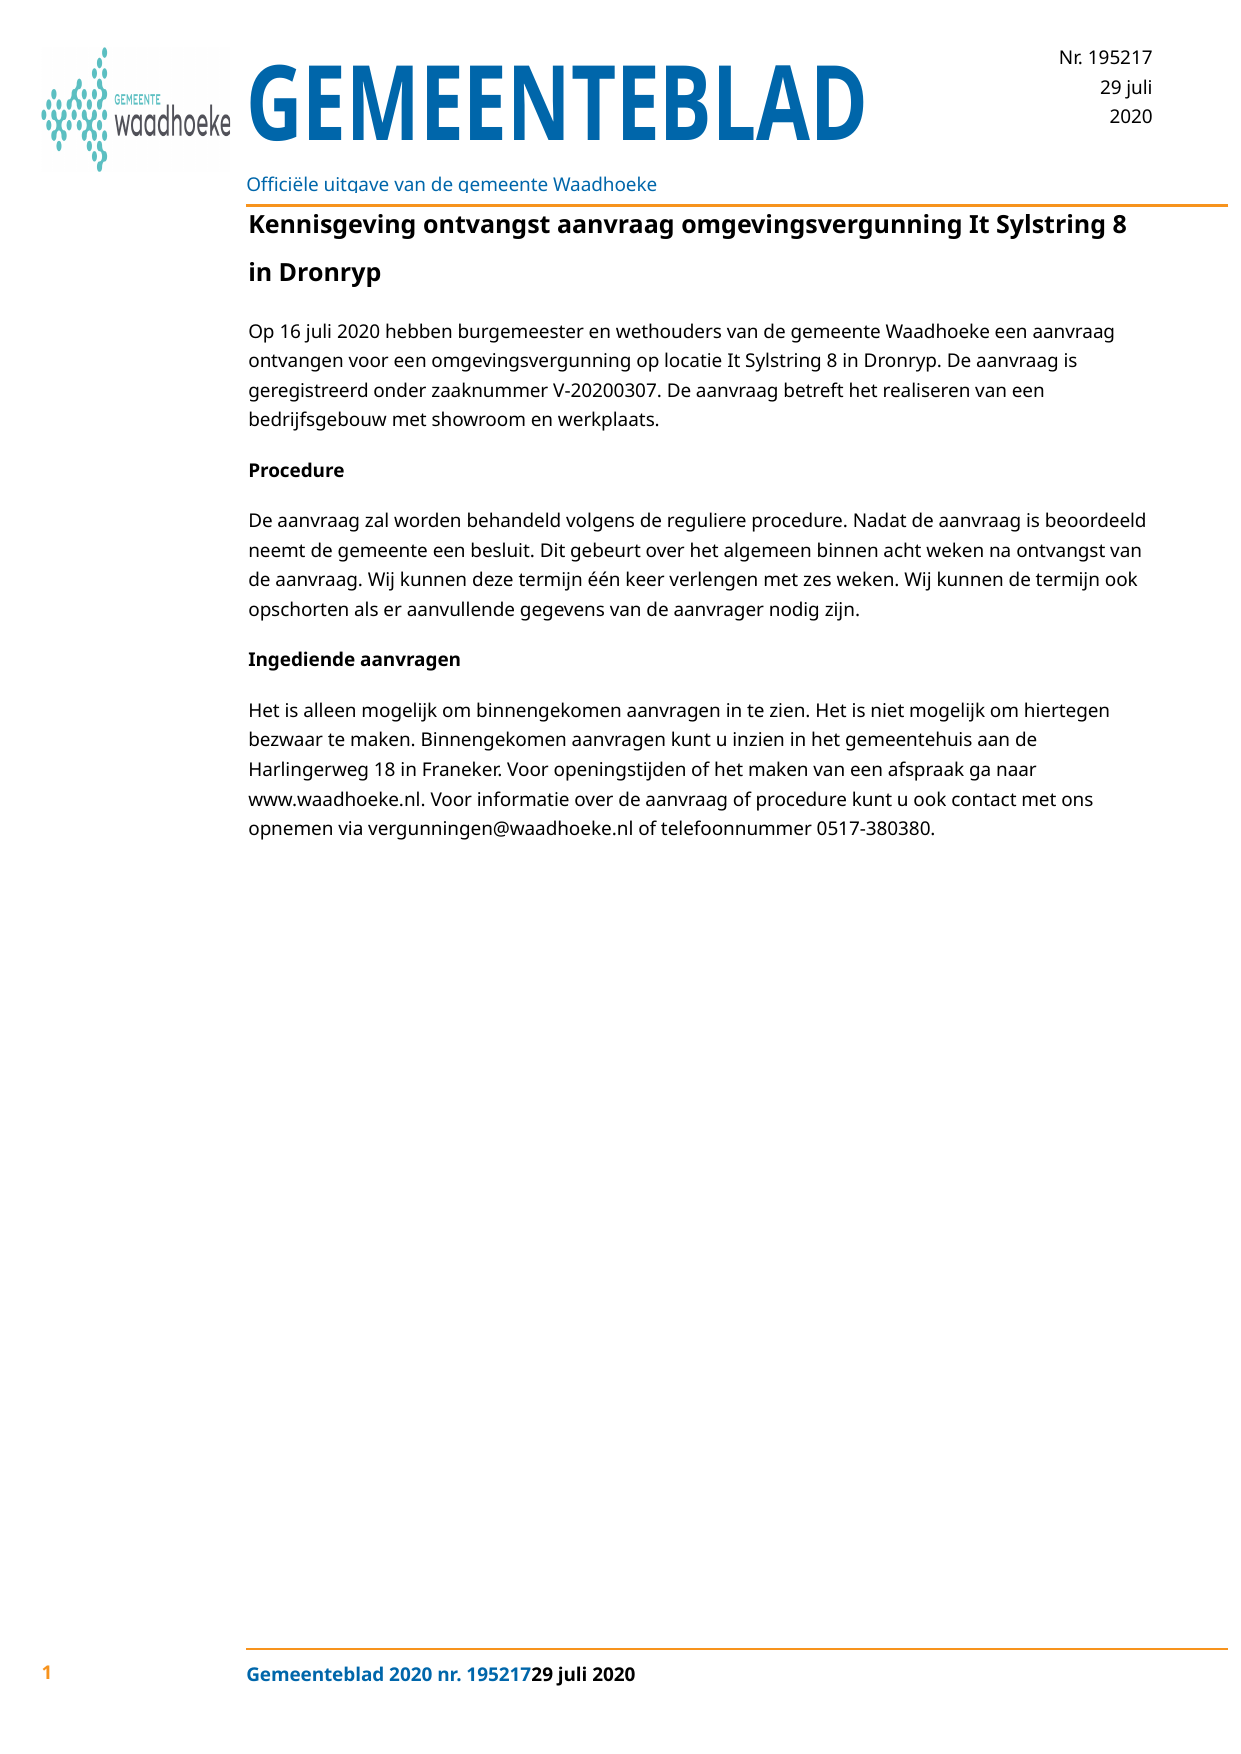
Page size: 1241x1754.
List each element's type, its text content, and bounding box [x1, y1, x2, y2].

text De aanvraag zal worden behandeld volgens de reguliere procedure. Nadat de aanvraag is beoordeeld neemt de gemeente een besluit. Dit gebeurt over het algemeen binnen acht weken na ontvangst van de aanvraag. Wij kunnen deze termijn één keer verlengen met zes weken. Wij kunnen de termijn ook opschorten als er aanvullende gegevens van de aanvrager nodig zijn. [248, 507, 1152, 622]
text Het is alleen mogelijk om binnengekomen aanvragen in te zien. Het is niet mogelijk om hiertegen bezwaar te maken. Binnengekomen aanvragen kunt u inzien in het gemeentehuis aan de Harlingerweg 18 in Franeker. Voor openingstijden of het maken van een afspraak ga naar www.waadhoeke.nl. Voor informatie over de aanvraag of procedure kunt u ook contact met ons opnemen via vergunningen@waadhoeke.nl of telefoonnummer 0517-380380. [248, 697, 1152, 841]
text Ingediende aanvragen [248, 647, 1152, 672]
text Op 16 juli 2020 hebben burgemeester en wethouders van de gemeente Waadhoeke een aanvraag ontvangen voor een omgevingsvergunning op locatie It Sylstring 8 in Dronryp. De aanvraag is geregistreerd onder zaaknummer V-20200307. De aanvraag betreft het realiseren van een bedrijfsgebouw met showroom en werkplaats. [248, 318, 1152, 432]
text Procedure [248, 457, 1152, 483]
picture [41, 47, 231, 172]
text Kennisgeving ontvangst aanvraag omgevingsvergunning It Sylstring 8 in Dronryp [248, 207, 1152, 288]
